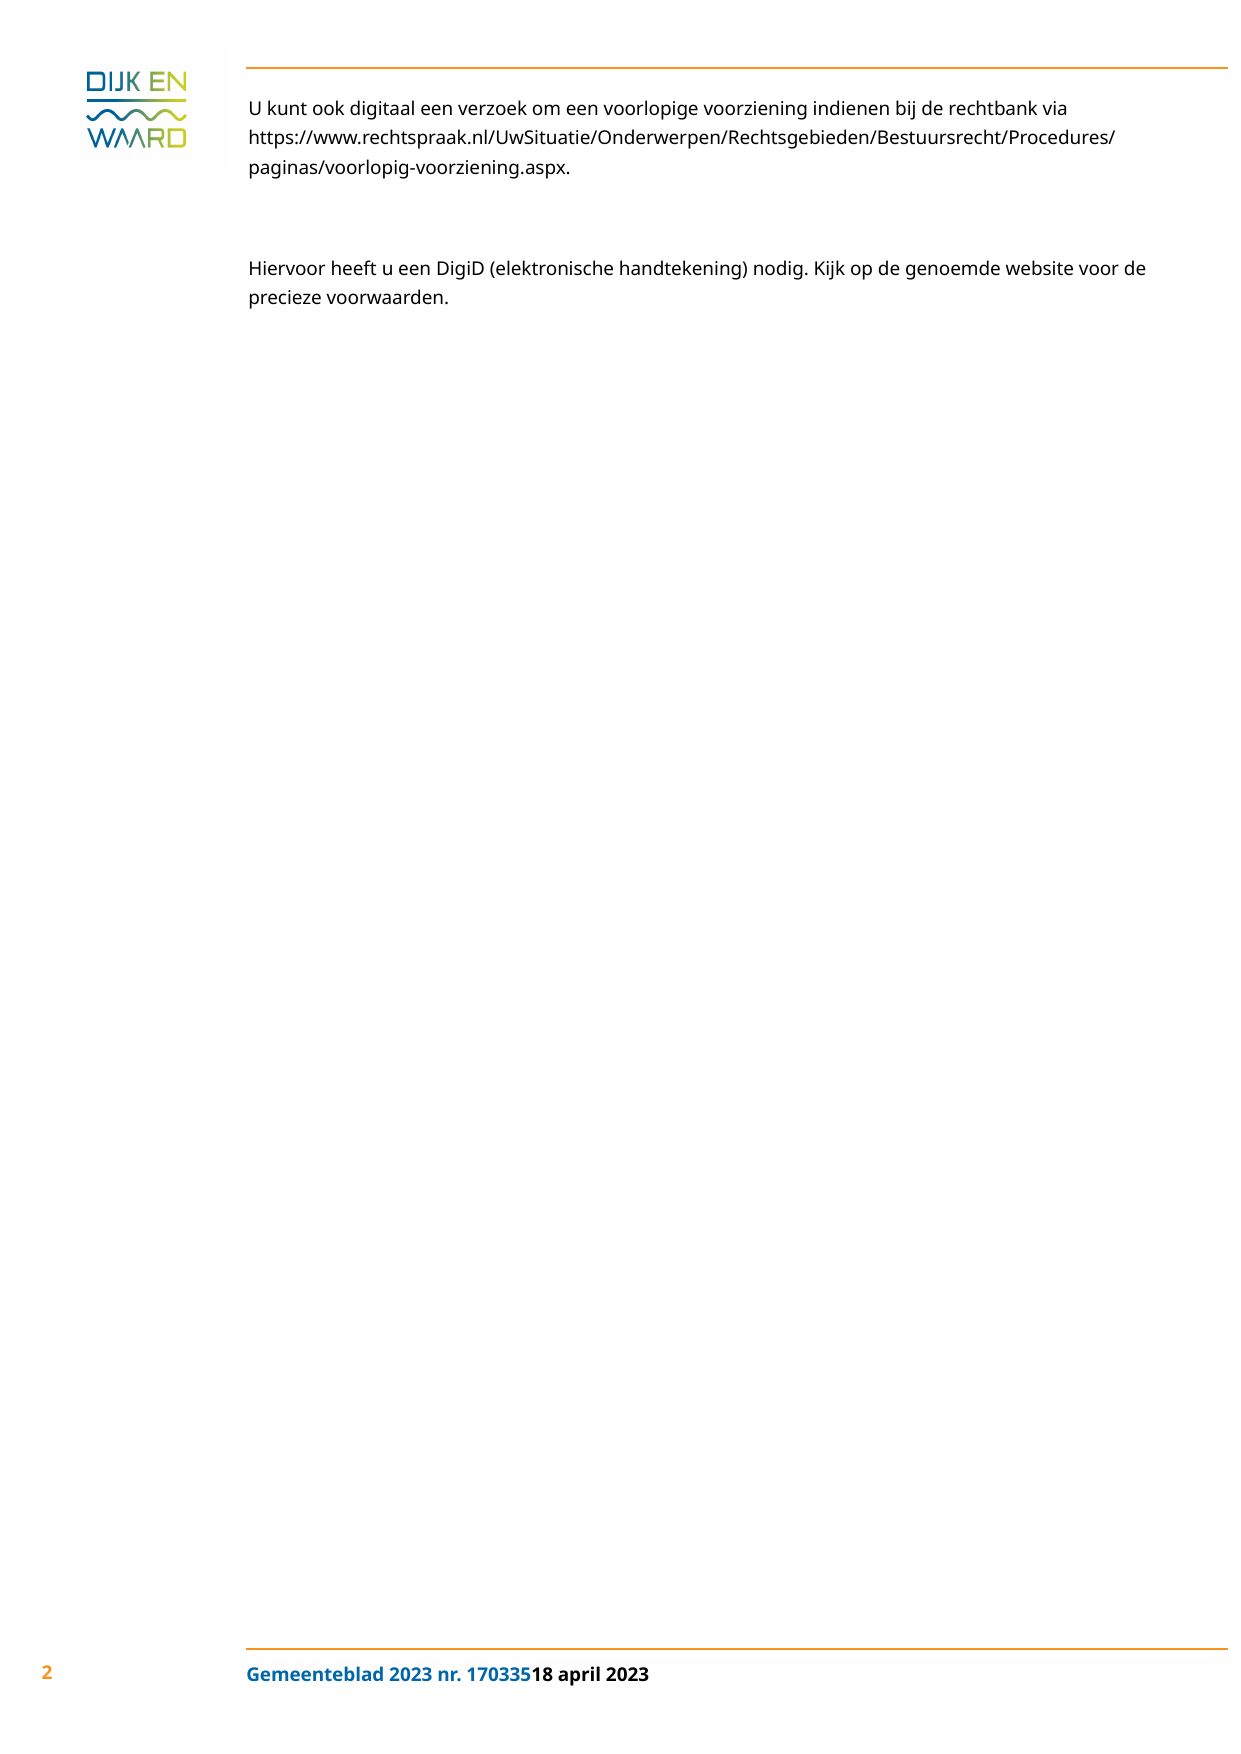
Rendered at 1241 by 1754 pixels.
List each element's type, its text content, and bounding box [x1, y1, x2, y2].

text U kunt ook digitaal een verzoek om een voorlopige voorziening indienen bij de rechtbank via https://www.rechtspraak.nl/UwSituatie/Onderwerpen/Rechtsgebieden/Bestuursrecht/Procedures/paginas/voorlopig-voorziening.aspx. [248, 95, 1152, 180]
text Hiervoor heeft u een DigiD (elektronische handtekening) nodig. Kijk op de genoemde website voor de precieze voorwaarden. [248, 255, 1152, 310]
picture [41, 47, 231, 172]
